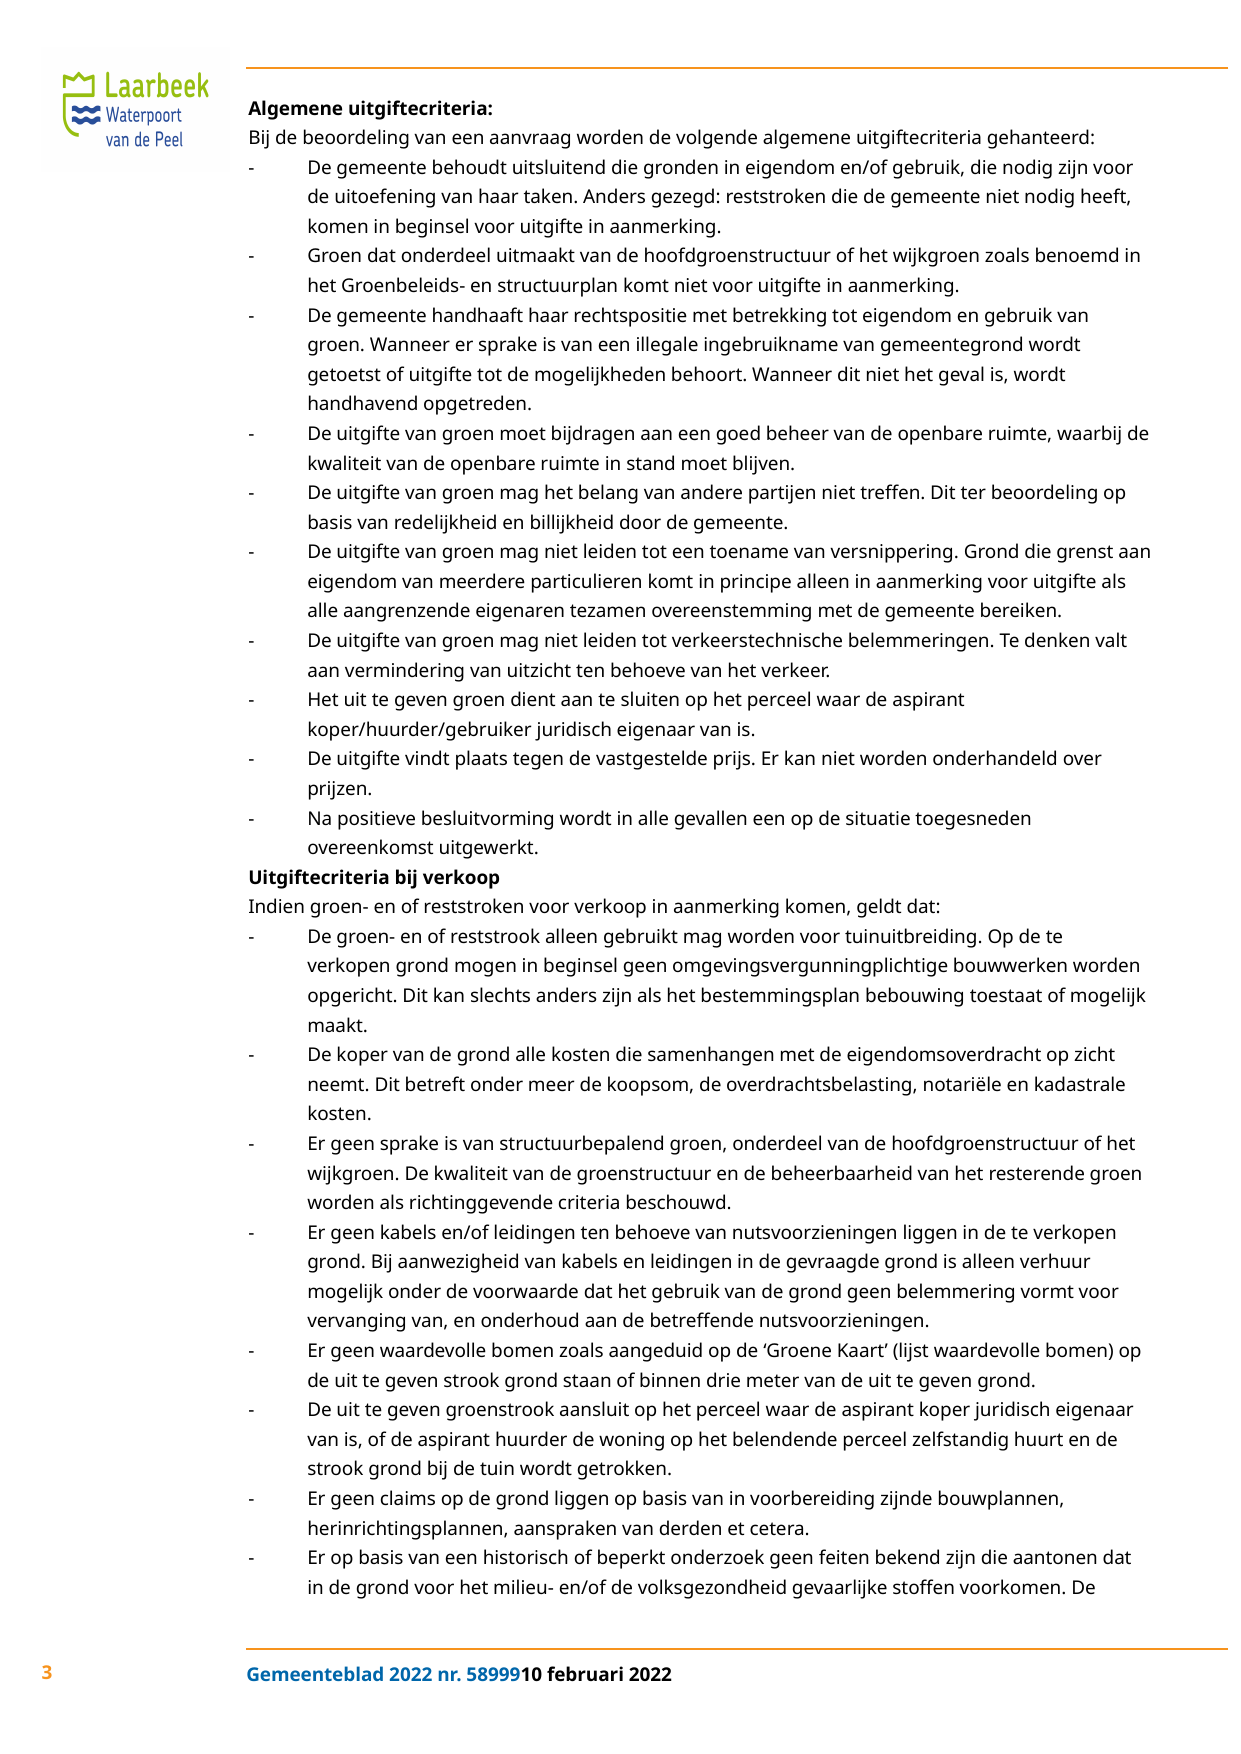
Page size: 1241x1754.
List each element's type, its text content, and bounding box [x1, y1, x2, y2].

list De gemeente behoudt uitsluitend die gronden in eigendom en/of gebruik, die nodig zijn voor de uitoefening van haar taken. Anders gezegd: reststroken die de gemeente niet nodig heeft, komen in beginsel voor uitgifte in aanmerking. [248, 154, 1152, 239]
list De uitgifte van groen moet bijdragen aan een goed beheer van de openbare ruimte, waarbij de kwaliteit van de openbare ruimte in stand moet blijven. [248, 420, 1152, 476]
text Uitgiftecriteria bij verkoop [248, 864, 1152, 890]
text Algemene uitgiftecriteria: [248, 95, 1152, 121]
list De uitgifte van groen mag niet leiden tot verkeerstechnische belemmeringen. Te denken valt aan vermindering van uitzicht ten behoeve van het verkeer. [248, 627, 1152, 683]
text Bij de beoordeling van een aanvraag worden de volgende algemene uitgiftecriteria gehanteerd: [248, 124, 1152, 150]
list De uitgifte van groen mag niet leiden tot een toename van versnippering. Grond die grenst aan eigendom van meerdere particulieren komt in principe alleen in aanmerking voor uitgifte als alle aangrenzende eigenaren tezamen overeenstemming met de gemeente bereiken. [248, 538, 1152, 623]
list Er geen kabels en/of leidingen ten behoeve van nutsvoorzieningen liggen in de te verkopen grond. Bij aanwezigheid van kabels en leidingen in de gevraagde grond is alleen verhuur mogelijk onder de voorwaarde dat het gebruik van de grond geen belemmering vormt voor vervanging van, en onderhoud aan de betreffende nutsvoorzieningen. [248, 1219, 1152, 1333]
list Er geen claims op de grond liggen op basis van in voorbereiding zijnde bouwplannen, herinrichtingsplannen, aanspraken van derden et cetera. [248, 1485, 1152, 1541]
picture [41, 47, 231, 172]
list Er geen waardevolle bomen zoals aangeduid op de ‘Groene Kaart’ (lijst waardevolle bomen) op de uit te geven strook grond staan of binnen drie meter van de uit te geven grond. [248, 1337, 1152, 1393]
list De koper van de grond alle kosten die samenhangen met de eigendomsoverdracht op zicht neemt. Dit betreft onder meer de koopsom, de overdrachtsbelasting, notariële en kadastrale kosten. [248, 1041, 1152, 1126]
list Er op basis van een historisch of beperkt onderzoek geen feiten bekend zijn die aantonen dat in de grond voor het milieu- en/of de volksgezondheid gevaarlijke stoffen voorkomen. De [248, 1544, 1152, 1600]
list De gemeente handhaaft haar rechtspositie met betrekking tot eigendom en gebruik van groen. Wanneer er sprake is van een illegale ingebruikname van gemeentegrond wordt getoetst of uitgifte tot de mogelijkheden behoort. Wanneer dit niet het geval is, wordt handhavend opgetreden. [248, 302, 1152, 416]
list Er geen sprake is van structuurbepalend groen, onderdeel van de hoofdgroenstructuur of het wijkgroen. De kwaliteit van de groenstructuur en de beheerbaarheid van het resterende groen worden als richtinggevende criteria beschouwd. [248, 1130, 1152, 1215]
list De groen- en of reststrook alleen gebruikt mag worden voor tuinuitbreiding. Op de te verkopen grond mogen in beginsel geen omgevingsvergunningplichtige bouwwerken worden opgericht. Dit kan slechts anders zijn als het bestemmingsplan bebouwing toestaat of mogelijk maakt. [248, 923, 1152, 1038]
text Indien groen- en of reststroken voor verkoop in aanmerking komen, geldt dat: [248, 893, 1152, 919]
list De uitgifte vindt plaats tegen de vastgestelde prijs. Er kan niet worden onderhandeld over prijzen. [248, 746, 1152, 801]
list De uitgifte van groen mag het belang van andere partijen niet treffen. Dit ter beoordeling op basis van redelijkheid en billijkheid door de gemeente. [248, 479, 1152, 535]
list Groen dat onderdeel uitmaakt van de hoofdgroenstructuur of het wijkgroen zoals benoemd in het Groenbeleids- en structuurplan komt niet voor uitgifte in aanmerking. [248, 243, 1152, 298]
list Het uit te geven groen dient aan te sluiten op het perceel waar de aspirant koper/huurder/gebruiker juridisch eigenaar van is. [248, 686, 1152, 742]
list Na positieve besluitvorming wordt in alle gevallen een op de situatie toegesneden overeenkomst uitgewerkt. [248, 805, 1152, 860]
list De uit te geven groenstrook aansluit op het perceel waar de aspirant koper juridisch eigenaar van is, of de aspirant huurder de woning op het belendende perceel zelfstandig huurt en de strook grond bij de tuin wordt getrokken. [248, 1396, 1152, 1481]
